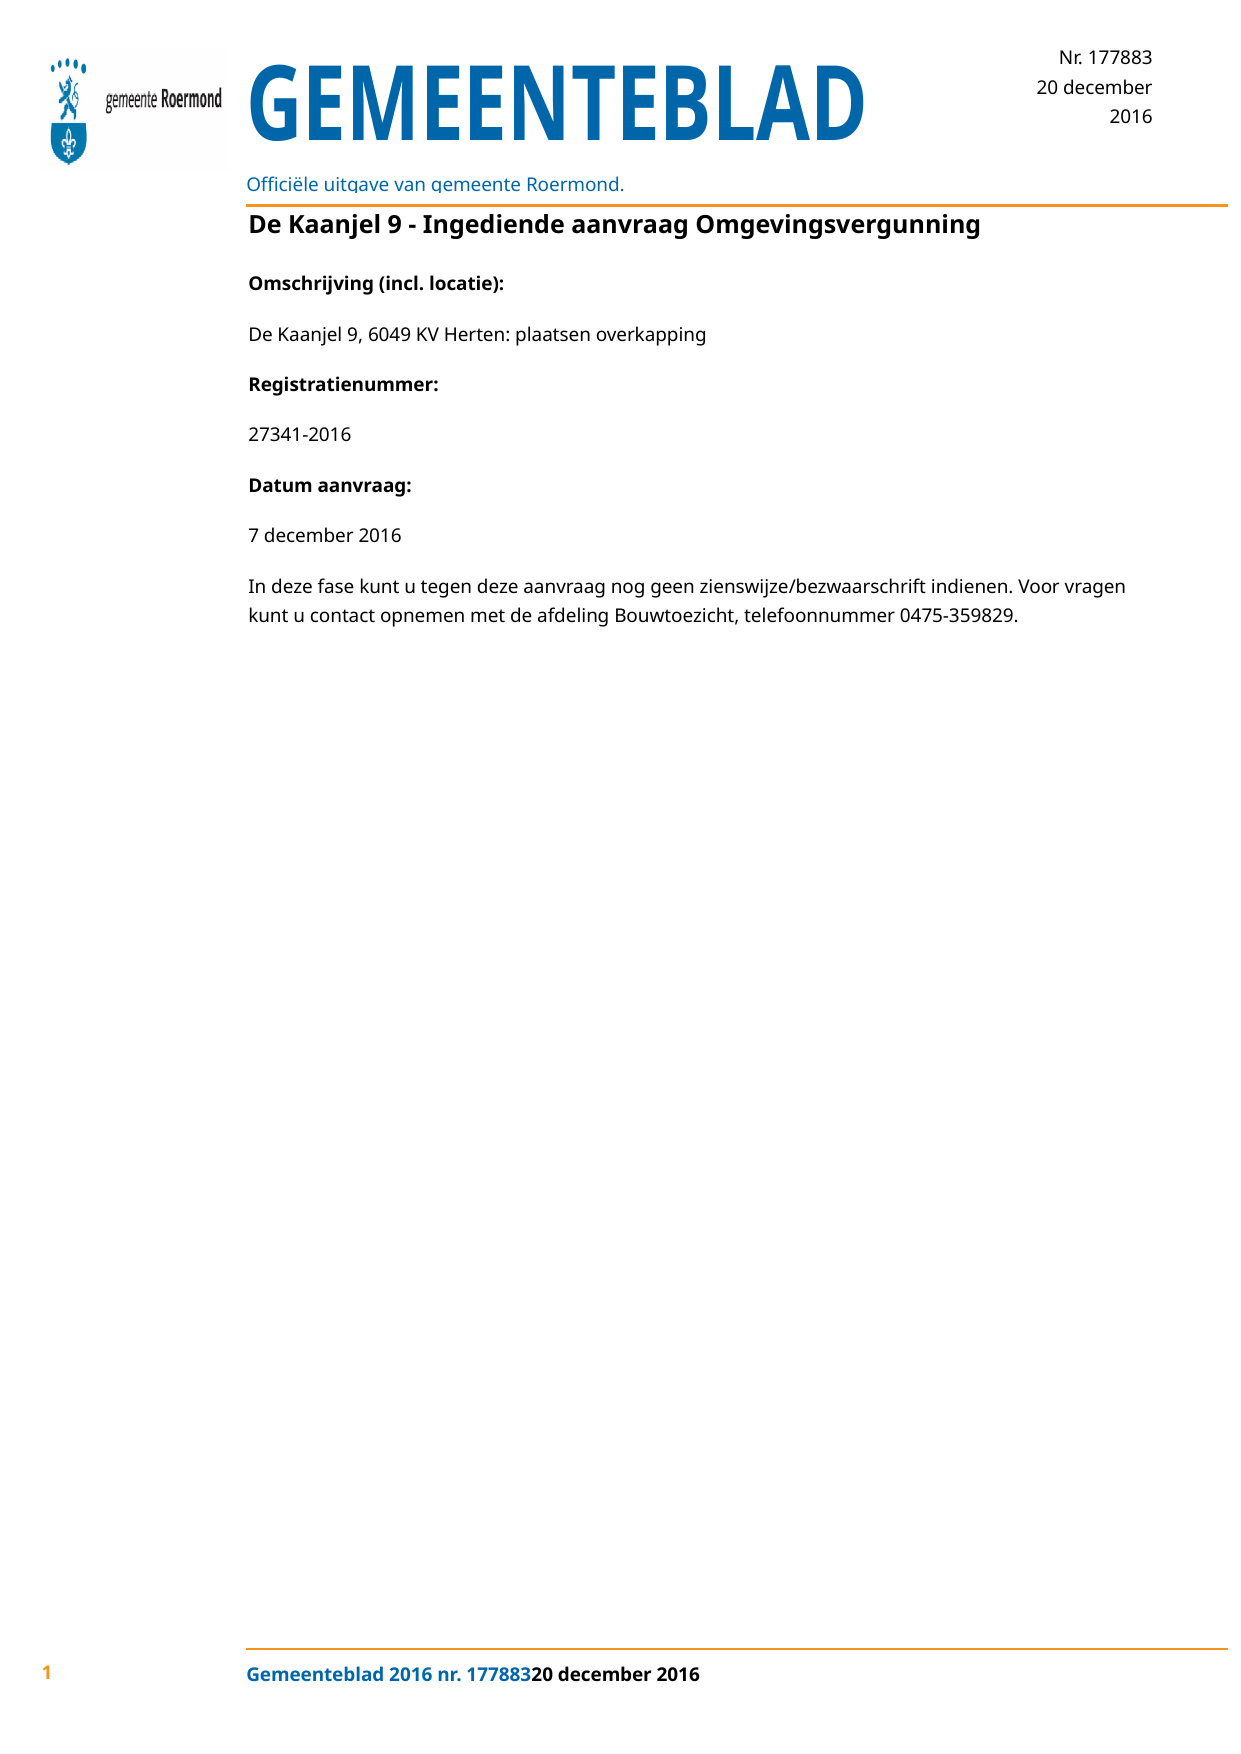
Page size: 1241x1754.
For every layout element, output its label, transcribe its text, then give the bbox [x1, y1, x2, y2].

text In deze fase kunt u tegen deze aanvraag nog geen zienswijze/bezwaarschrift indienen. Voor vragen kunt u contact opnemen met de afdeling Bouwtoezicht, telefoonnummer 0475-359829. [248, 573, 1152, 628]
text 27341-2016 [248, 422, 1152, 447]
text 7 december 2016 [248, 522, 1152, 548]
text Datum aanvraag: [248, 472, 1152, 498]
text Omschrijving (incl. locatie): [248, 270, 1152, 296]
text De Kaanjel 9 - Ingediende aanvraag Omgevingsvergunning [248, 207, 1152, 241]
picture [41, 47, 231, 172]
text De Kaanjel 9, 6049 KV Herten: plaatsen overkapping [248, 321, 1152, 346]
text Registratienummer: [248, 371, 1152, 397]
